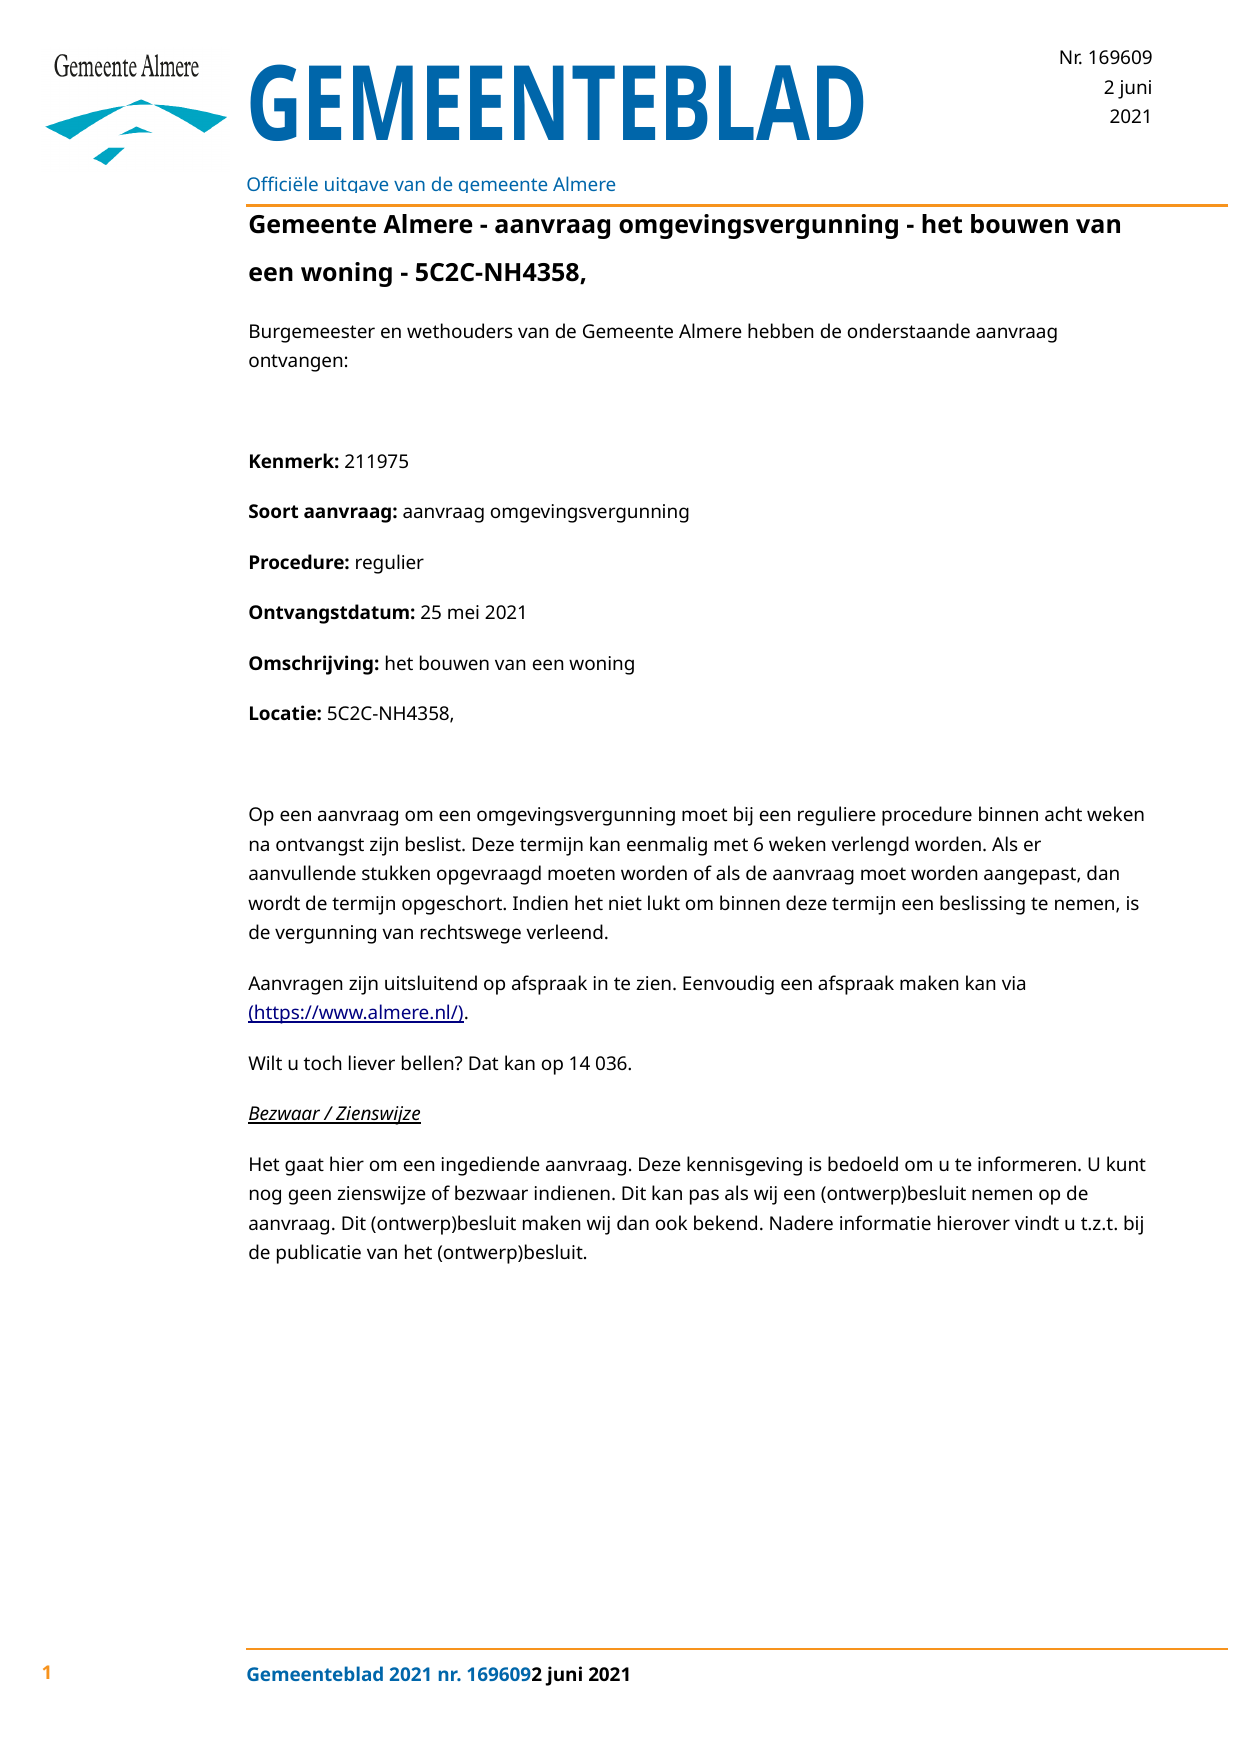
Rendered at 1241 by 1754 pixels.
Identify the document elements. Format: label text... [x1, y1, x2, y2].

text Aanvragen zijn uitsluitend op afspraak in te zien. Eenvoudig een afspraak maken kan via (https://www.almere.nl/). [248, 970, 1152, 1025]
text Procedure: regulier [248, 549, 1152, 575]
text Omschrijving: het bouwen van een woning [248, 650, 1152, 676]
picture [41, 47, 231, 172]
text Het gaat hier om een ingediende aanvraag. Deze kennisgeving is bedoeld om u te informeren. U kunt nog geen zienswijze of bezwaar indienen. Dit kan pas als wij een (ontwerp)besluit nemen op de aanvraag. Dit (ontwerp)besluit maken wij dan ook bekend. Nadere informatie hierover vindt u t.z.t. bij de publicatie van het (ontwerp)besluit. [248, 1151, 1152, 1265]
text Op een aanvraag om een omgevingsvergunning moet bij een reguliere procedure binnen acht weken na ontvangst zijn beslist. Deze termijn kan eenmalig met 6 weken verlengd worden. Als er aanvullende stukken opgevraagd moeten worden of als de aanvraag moet worden aangepast, dan wordt de termijn opgeschort. Indien het niet lukt om binnen deze termijn een beslissing te nemen, is de vergunning van rechtswege verleend. [248, 801, 1152, 945]
text Kenmerk: 211975 [248, 448, 1152, 474]
text Locatie: 5C2C-NH4358, [248, 700, 1152, 726]
text Ontvangstdatum: 25 mei 2021 [248, 599, 1152, 625]
text Burgemeester en wethouders van de Gemeente Almere hebben de onderstaande aanvraag ontvangen: [248, 318, 1152, 373]
text Gemeente Almere - aanvraag omgevingsvergunning - het bouwen van een woning - 5C2C-NH4358, [248, 207, 1152, 288]
text Wilt u toch liever bellen? Dat kan op 14 036. [248, 1050, 1152, 1076]
text Soort aanvraag: aanvraag omgevingsvergunning [248, 499, 1152, 524]
text Bezwaar / Zienswijze [248, 1100, 1152, 1126]
